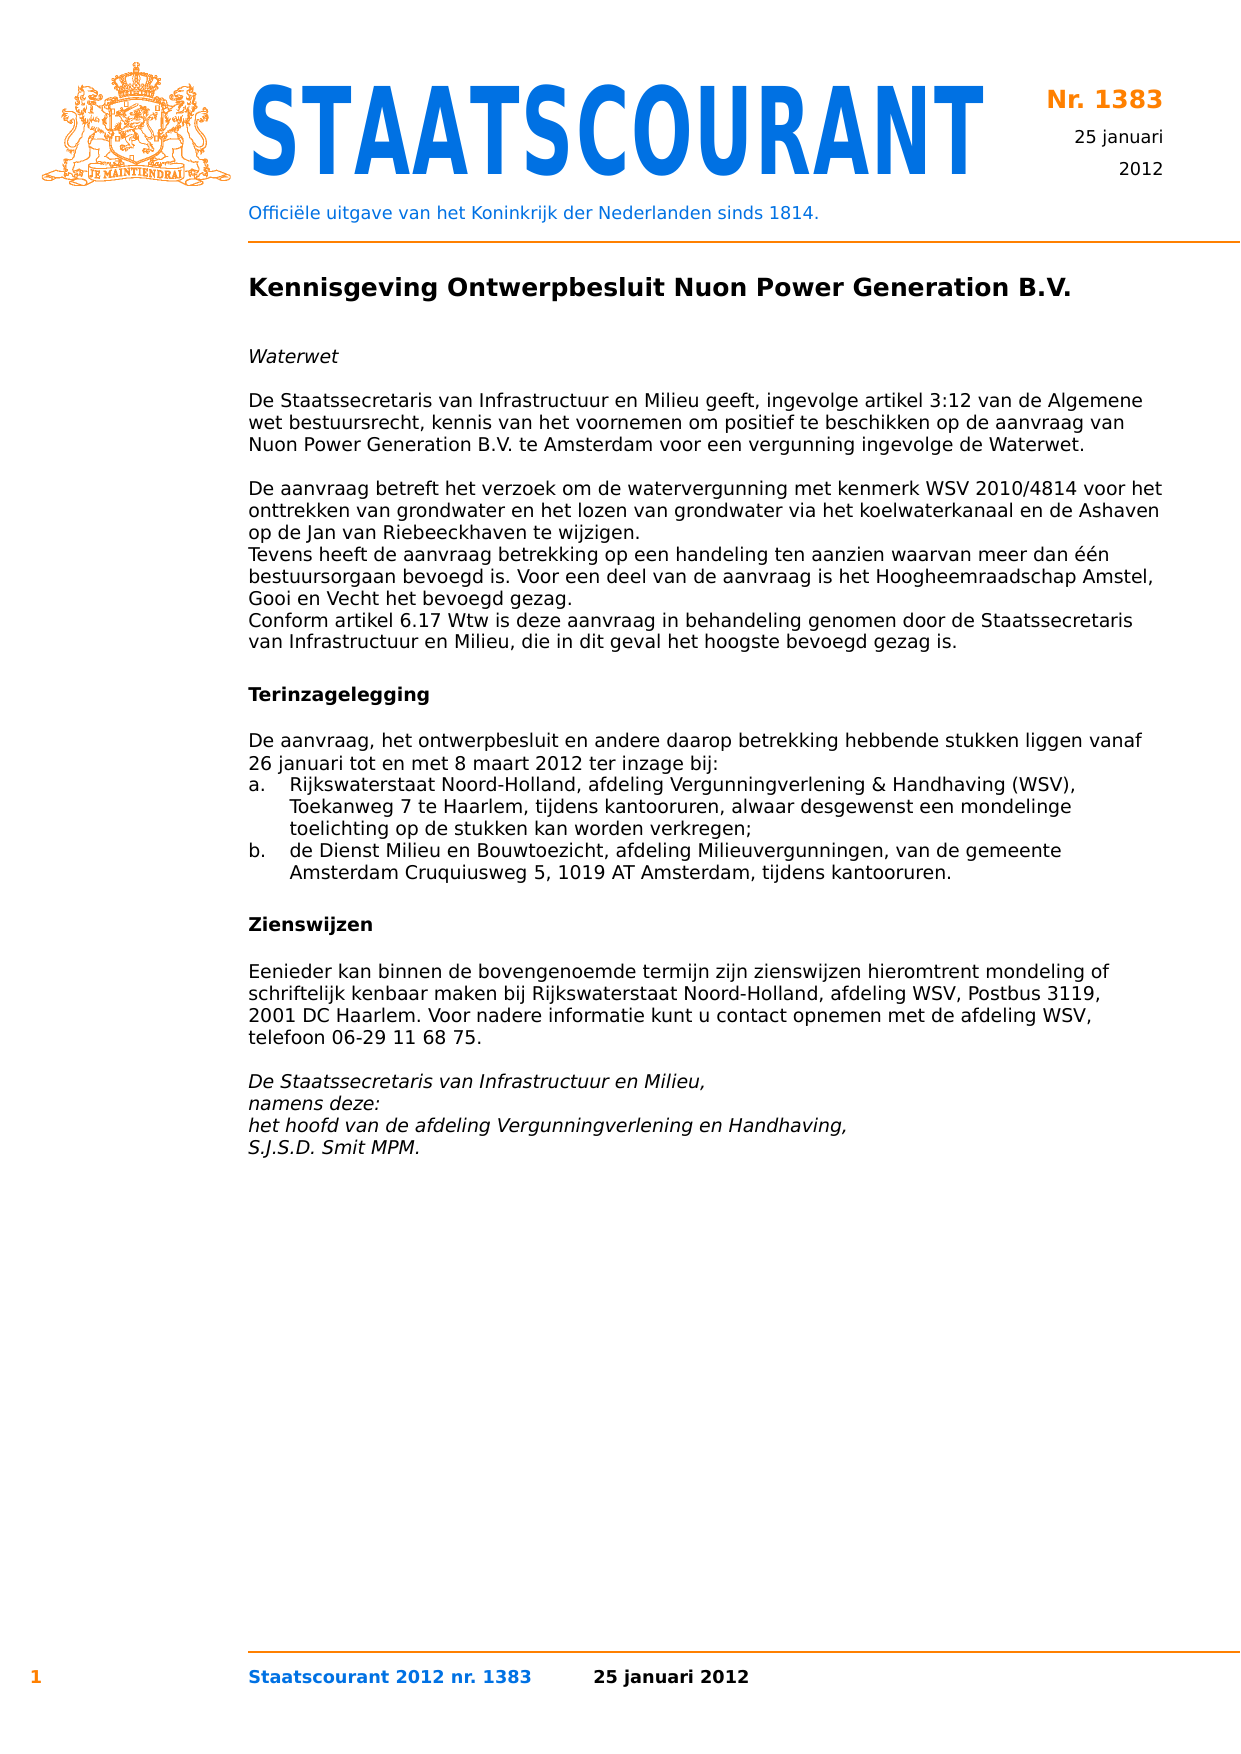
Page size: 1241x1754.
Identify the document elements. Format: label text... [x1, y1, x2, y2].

text De Staatssecretaris van Infrastructuur en Milieu geeft, ingevolge artikel 3:12 van de Algemene wet bestuursrecht, kennis van het voornemen om positief te beschikken op de aanvraag van Nuon Power Generation B.V. te Amsterdam voor een vergunning ingevolge de Waterwet. [248, 390, 1163, 456]
table_cell 25 januari [998, 121, 1240, 153]
table_header Nr. 1383 [998, 62, 1240, 121]
table_header STAATSCOURANT [248, 62, 998, 203]
text De Staatssecretaris van Infrastructuur en Milieu, namens deze: het hoofd van de afdeling Vergunningverlening en Handhaving, S.J.S.D. Smit MPM. [248, 1071, 1163, 1159]
text Eenieder kan binnen de bovengenoemde termijn zijn zienswijzen hieromtrent mondeling of schriftelijk kenbaar maken bij Rijkswaterstaat Noord-Holland, afdeling WSV, Postbus 3119, 2001 DC Haarlem. Voor nadere informatie kunt u contact opnemen met de afdeling WSV, telefoon 06-29 11 68 75. [248, 961, 1163, 1049]
text b. de Dienst Milieu en Bouwtoezicht, afdeling Milieuvergunningen, van de gemeente Amsterdam Cruquiusweg 5, 1019 AT Amsterdam, tijdens kantooruren. [248, 840, 1163, 884]
subtitle Terinzagelegging [248, 683, 1163, 705]
text Waterwet [248, 346, 1163, 368]
table_cell 2012 [998, 153, 1240, 203]
subtitle Zienswijzen [248, 914, 1163, 936]
picture [41, 62, 231, 186]
table_header [25, 62, 248, 241]
text a. Rijkswaterstaat Noord-Holland, afdeling Vergunningverlening & Handhaving (WSV), Toekanweg 7 te Haarlem, tijdens kantooruren, alwaar desgewenst een mondelinge toelichting op de stukken kan worden verkregen; [248, 774, 1163, 840]
table_cell Officiële uitgave van het Koninkrijk der Nederlanden sinds 1814. [248, 203, 1240, 241]
text Conform artikel 6.17 Wtw is deze aanvraag in behandeling genomen door de Staatssecretaris van Infrastructuur en Milieu, die in dit geval het hoogste bevoegd gezag is. [248, 609, 1163, 653]
text Tevens heeft de aanvraag betrekking op een handeling ten aanzien waarvan meer dan één bestuursorgaan bevoegd is. Voor een deel van de aanvraag is het Hoogheemraadschap Amstel, Gooi en Vecht het bevoegd gezag. [248, 543, 1163, 609]
text De aanvraag, het ontwerpbesluit en andere daarop betrekking hebbende stukken liggen vanaf 26 januari tot en met 8 maart 2012 ter inzage bij: [248, 730, 1163, 774]
text De aanvraag betreft het verzoek om de watervergunning met kenmerk WSV 2010/4814 voor het onttrekken van grondwater en het lozen van grondwater via het koelwaterkanaal en de Ashaven op de Jan van Riebeeckhaven te wijzigen. [248, 478, 1163, 543]
subtitle Kennisgeving Ontwerpbesluit Nuon Power Generation B.V. [248, 273, 1163, 302]
